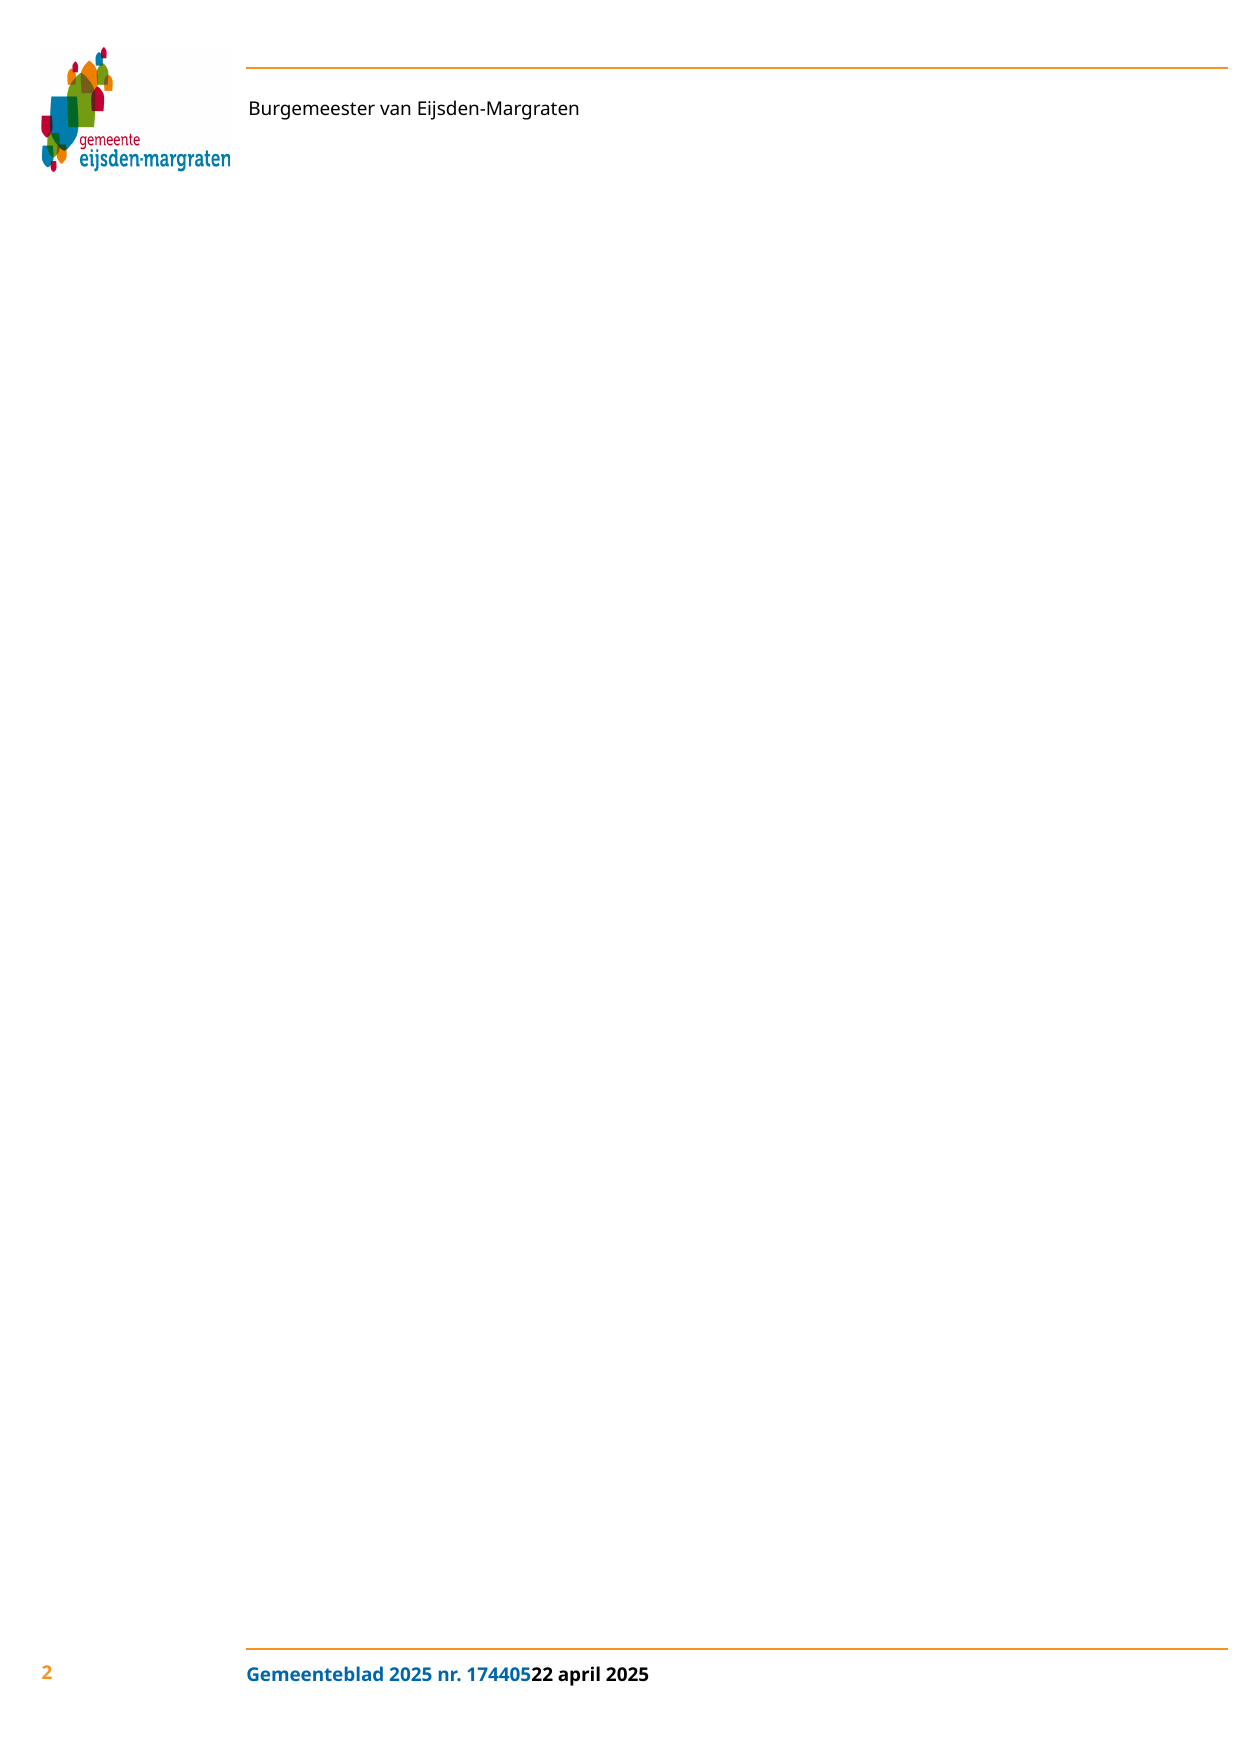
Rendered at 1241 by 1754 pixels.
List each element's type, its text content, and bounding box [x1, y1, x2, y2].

picture [41, 47, 231, 172]
text Burgemeester van Eijsden-Margraten [248, 95, 1152, 121]
